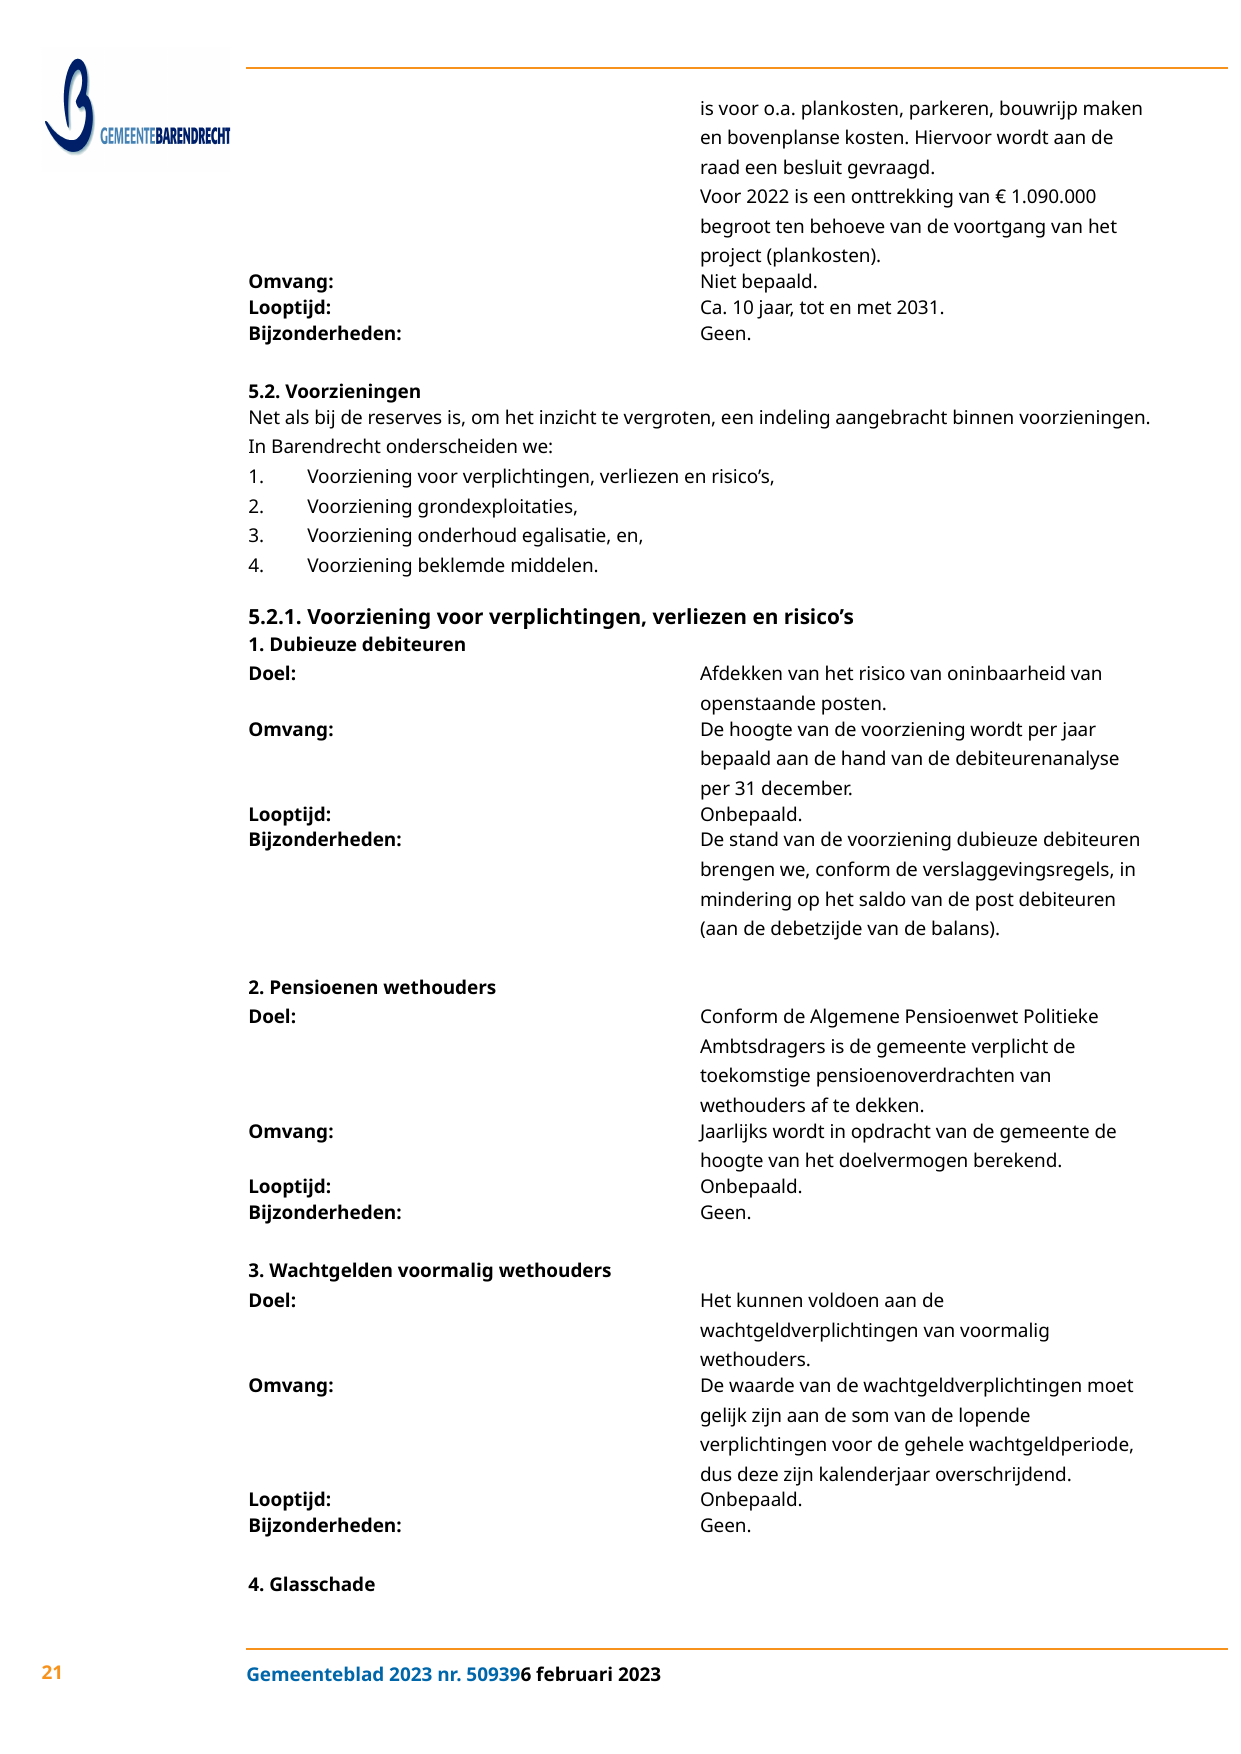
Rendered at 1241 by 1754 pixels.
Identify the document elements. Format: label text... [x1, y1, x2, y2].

table_cell Geen. [700, 1199, 1152, 1225]
table_cell Omvang: [248, 1372, 700, 1487]
table_cell Geen. [700, 1513, 1152, 1538]
text 3. Wachtgelden voormalig wethouders [248, 1258, 1152, 1283]
table_header Het kunnen voldoen aan de wachtgeldverplichtingen van voormalig wethouders. [700, 1287, 1152, 1372]
table_header Conform de Algemene Pensioenwet Politieke Ambtsdragers is de gemeente verplicht de toekomstige pensioenoverdrachten van wethouders af te dekken. [700, 1004, 1152, 1118]
table_header Doel: [248, 1004, 700, 1118]
text 5.2.1. Voorziening voor verplichtingen, verliezen en risico’s [248, 602, 1152, 631]
list Voorziening voor verplichtingen, verliezen en risico’s, [248, 463, 1152, 489]
table_cell Looptijd: [248, 801, 700, 827]
table_cell Onbepaald. [700, 801, 1152, 827]
table_cell Bijzonderheden: [248, 320, 700, 346]
table_cell Bijzonderheden: [248, 1199, 700, 1225]
table_cell Omvang: [248, 269, 700, 294]
text 1. Dubieuze debiteuren [248, 631, 1152, 657]
table_cell De hoogte van de voorziening wordt per jaar bepaald aan de hand van de debiteurenanalyse per 31 december. [700, 716, 1152, 801]
table_header Doel: [248, 661, 700, 716]
picture [41, 47, 231, 172]
table_cell Onbepaald. [700, 1487, 1152, 1512]
list Voorziening grondexploitaties, [248, 493, 1152, 519]
table_cell Looptijd: [248, 1173, 700, 1199]
table_cell Jaarlijks wordt in opdracht van de gemeente de hoogte van het doelvermogen berekend. [700, 1118, 1152, 1173]
text 4. Glasschade [248, 1571, 1152, 1597]
table_cell Niet bepaald. [700, 269, 1152, 294]
table_cell Bijzonderheden: [248, 827, 700, 941]
table_cell Looptijd: [248, 1487, 700, 1512]
table_cell Omvang: [248, 1118, 700, 1173]
text 5.2. Voorzieningen [248, 378, 1152, 404]
table_cell Onbepaald. [700, 1173, 1152, 1199]
table_cell De waarde van de wachtgeldverplichtingen moet gelijk zijn aan de som van de lopende verplichtingen voor de gehele wachtgeldperiode, dus deze zijn kalenderjaar overschrijdend. [700, 1372, 1152, 1487]
table_header Doel: [248, 1287, 700, 1372]
table_cell Looptijd: [248, 294, 700, 320]
table_cell is voor o.a. plankosten, parkeren, bouwrijp maken en bovenplanse kosten. Hiervoor wordt aan de raad een besluit gevraagd. Voor 2022 is een onttrekking van € 1.090.000 begroot ten behoeve van de voortgang van het project (plankosten). [700, 95, 1152, 268]
table_cell Bijzonderheden: [248, 1513, 700, 1538]
table_cell Ca. 10 jaar, tot en met 2031. [700, 294, 1152, 320]
table_cell Geen. [700, 320, 1152, 346]
list Voorziening beklemde middelen. [248, 552, 1152, 578]
table_cell [248, 95, 700, 268]
table_cell De stand van de voorziening dubieuze debiteuren brengen we, conform de verslaggevingsregels, in mindering op het saldo van de post debiteuren (aan de debetzijde van de balans). [700, 827, 1152, 941]
table_cell Omvang: [248, 716, 700, 801]
table_header Afdekken van het risico van oninbaarheid van openstaande posten. [700, 661, 1152, 716]
list Voorziening onderhoud egalisatie, en, [248, 522, 1152, 548]
text 2. Pensioenen wethouders [248, 974, 1152, 999]
text Net als bij de reserves is, om het inzicht te vergroten, een indeling aangebracht binnen voorzieningen. In Barendrecht onderscheiden we: [248, 404, 1152, 459]
